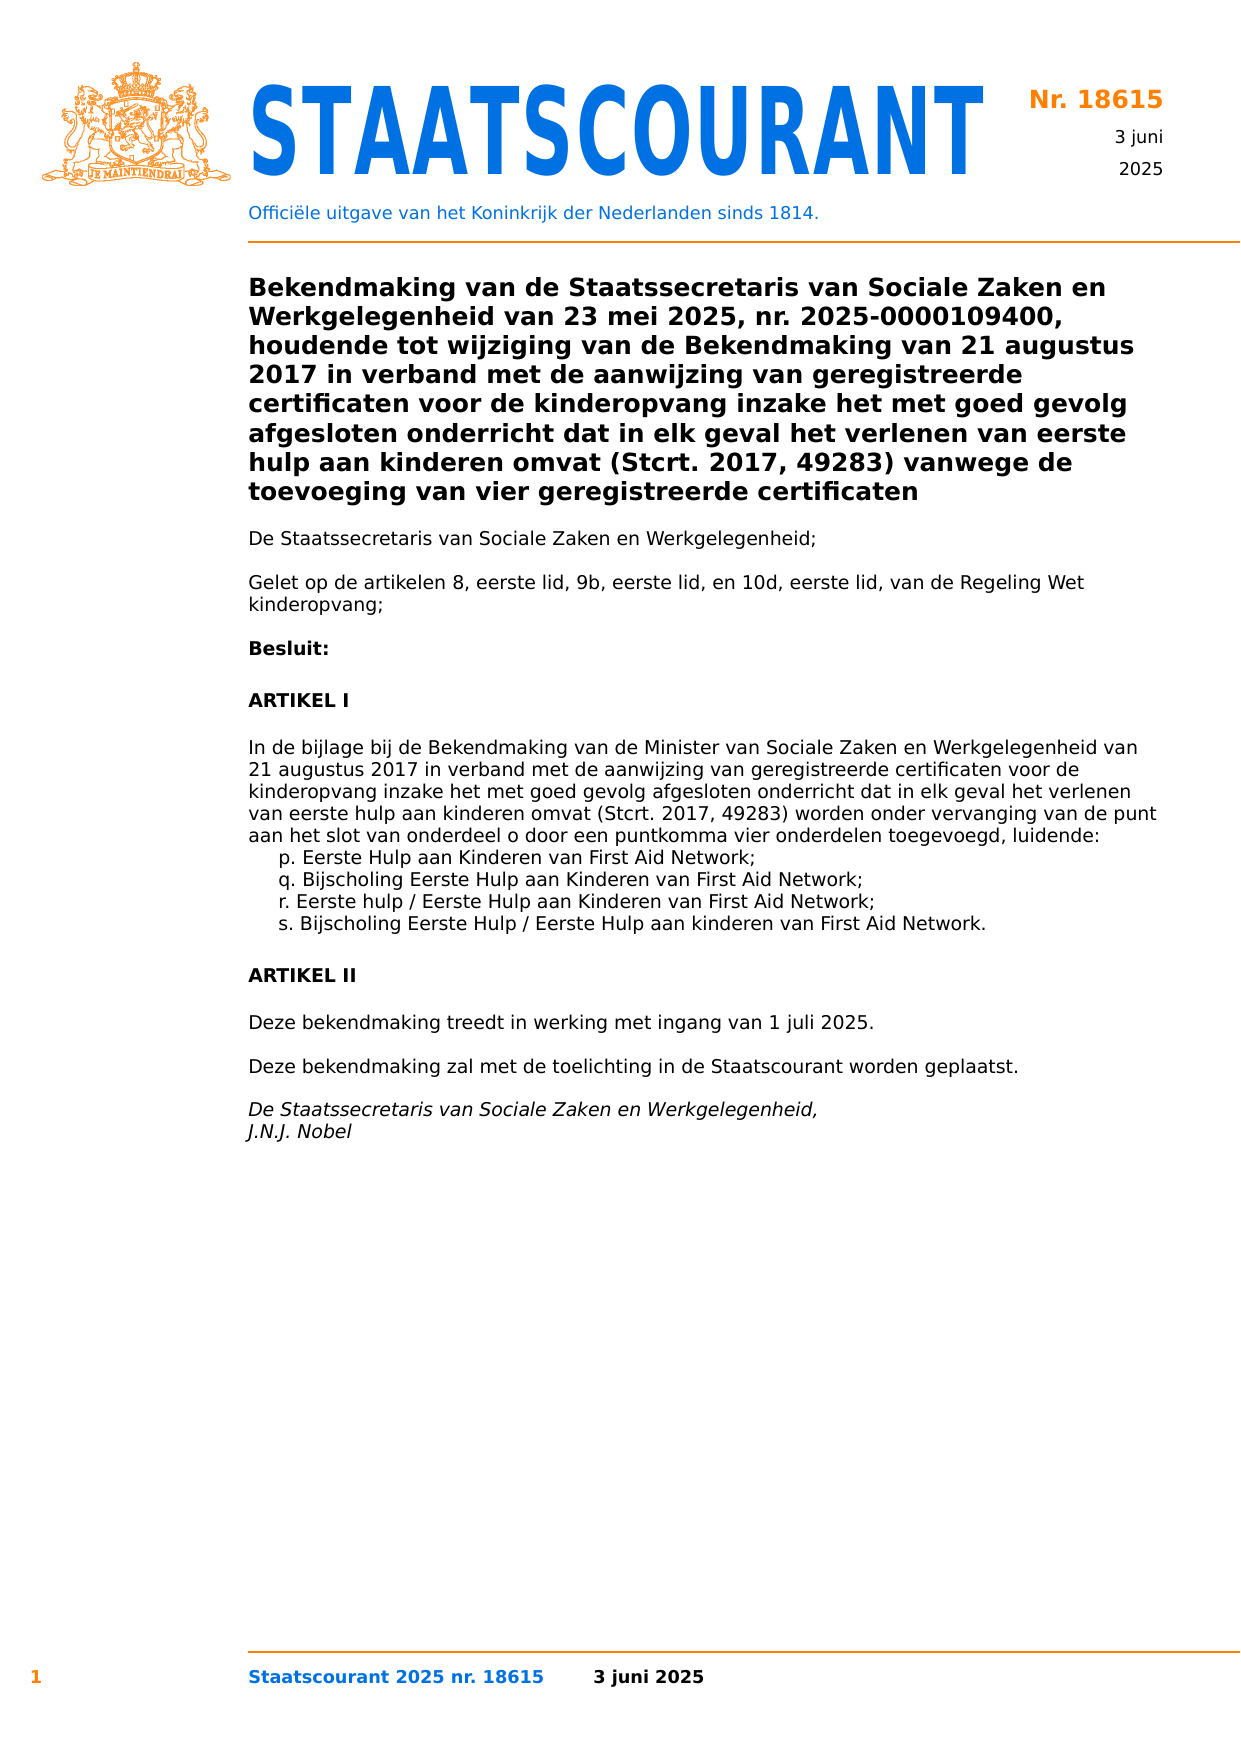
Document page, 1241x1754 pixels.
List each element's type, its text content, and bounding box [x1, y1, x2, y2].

text De Staatssecretaris van Sociale Zaken en Werkgelegenheid, J.N.J. Nobel [248, 1099, 1163, 1143]
text Gelet op de artikelen 8, eerste lid, 9b, eerste lid, en 10d, eerste lid, van de Regeling Wet kinderopvang; [248, 572, 1163, 616]
text Deze bekendmaking treedt in werking met ingang van 1 juli 2025. [248, 1012, 1163, 1034]
picture [41, 62, 231, 186]
subtitle ARTIKEL II [248, 965, 1163, 987]
text In de bijlage bij de Bekendmaking van de Minister van Sociale Zaken en Werkgelegenheid van 21 augustus 2017 in verband met de aanwijzing van geregistreerde certificaten voor de kinderopvang inzake het met goed gevolg afgesloten onderricht dat in elk geval het verlenen van eerste hulp aan kinderen omvat (Stcrt. 2017, 49283) worden onder vervanging van de punt aan het slot van onderdeel o door een puntkomma vier onderdelen toegevoegd, luidende: [248, 737, 1163, 847]
text p. Eerste Hulp aan Kinderen van First Aid Network; [278, 847, 1163, 869]
text r. Eerste hulp / Eerste Hulp aan Kinderen van First Aid Network; [278, 891, 1163, 913]
table_header STAATSCOURANT [248, 62, 998, 203]
table_cell 2025 [998, 153, 1240, 203]
subtitle Bekendmaking van de Staatssecretaris van Sociale Zaken en Werkgelegenheid van 23 mei 2025, nr. 2025-0000109400, houdende tot wijziging van de Bekendmaking van 21 augustus 2017 in verband met de aanwijzing van geregistreerde certificaten voor de kinderopvang inzake het met goed gevolg afgesloten onderricht dat in elk geval het verlenen van eerste hulp aan kinderen omvat (Stcrt. 2017, 49283) vanwege de toevoeging van vier geregistreerde certificaten [248, 273, 1163, 506]
table_cell 3 juni [998, 121, 1240, 153]
table_cell Officiële uitgave van het Koninkrijk der Nederlanden sinds 1814. [248, 203, 1240, 241]
table_header Nr. 18615 [998, 62, 1240, 121]
table_header [25, 62, 248, 241]
text De Staatssecretaris van Sociale Zaken en Werkgelegenheid; [248, 528, 1163, 550]
subtitle ARTIKEL I [248, 690, 1163, 712]
text Deze bekendmaking zal met de toelichting in de Staatscourant worden geplaatst. [248, 1056, 1163, 1077]
text Besluit: [248, 638, 1163, 660]
text q. Bijscholing Eerste Hulp aan Kinderen van First Aid Network; [278, 869, 1163, 891]
text s. Bijscholing Eerste Hulp / Eerste Hulp aan kinderen van First Aid Network. [278, 913, 1163, 935]
